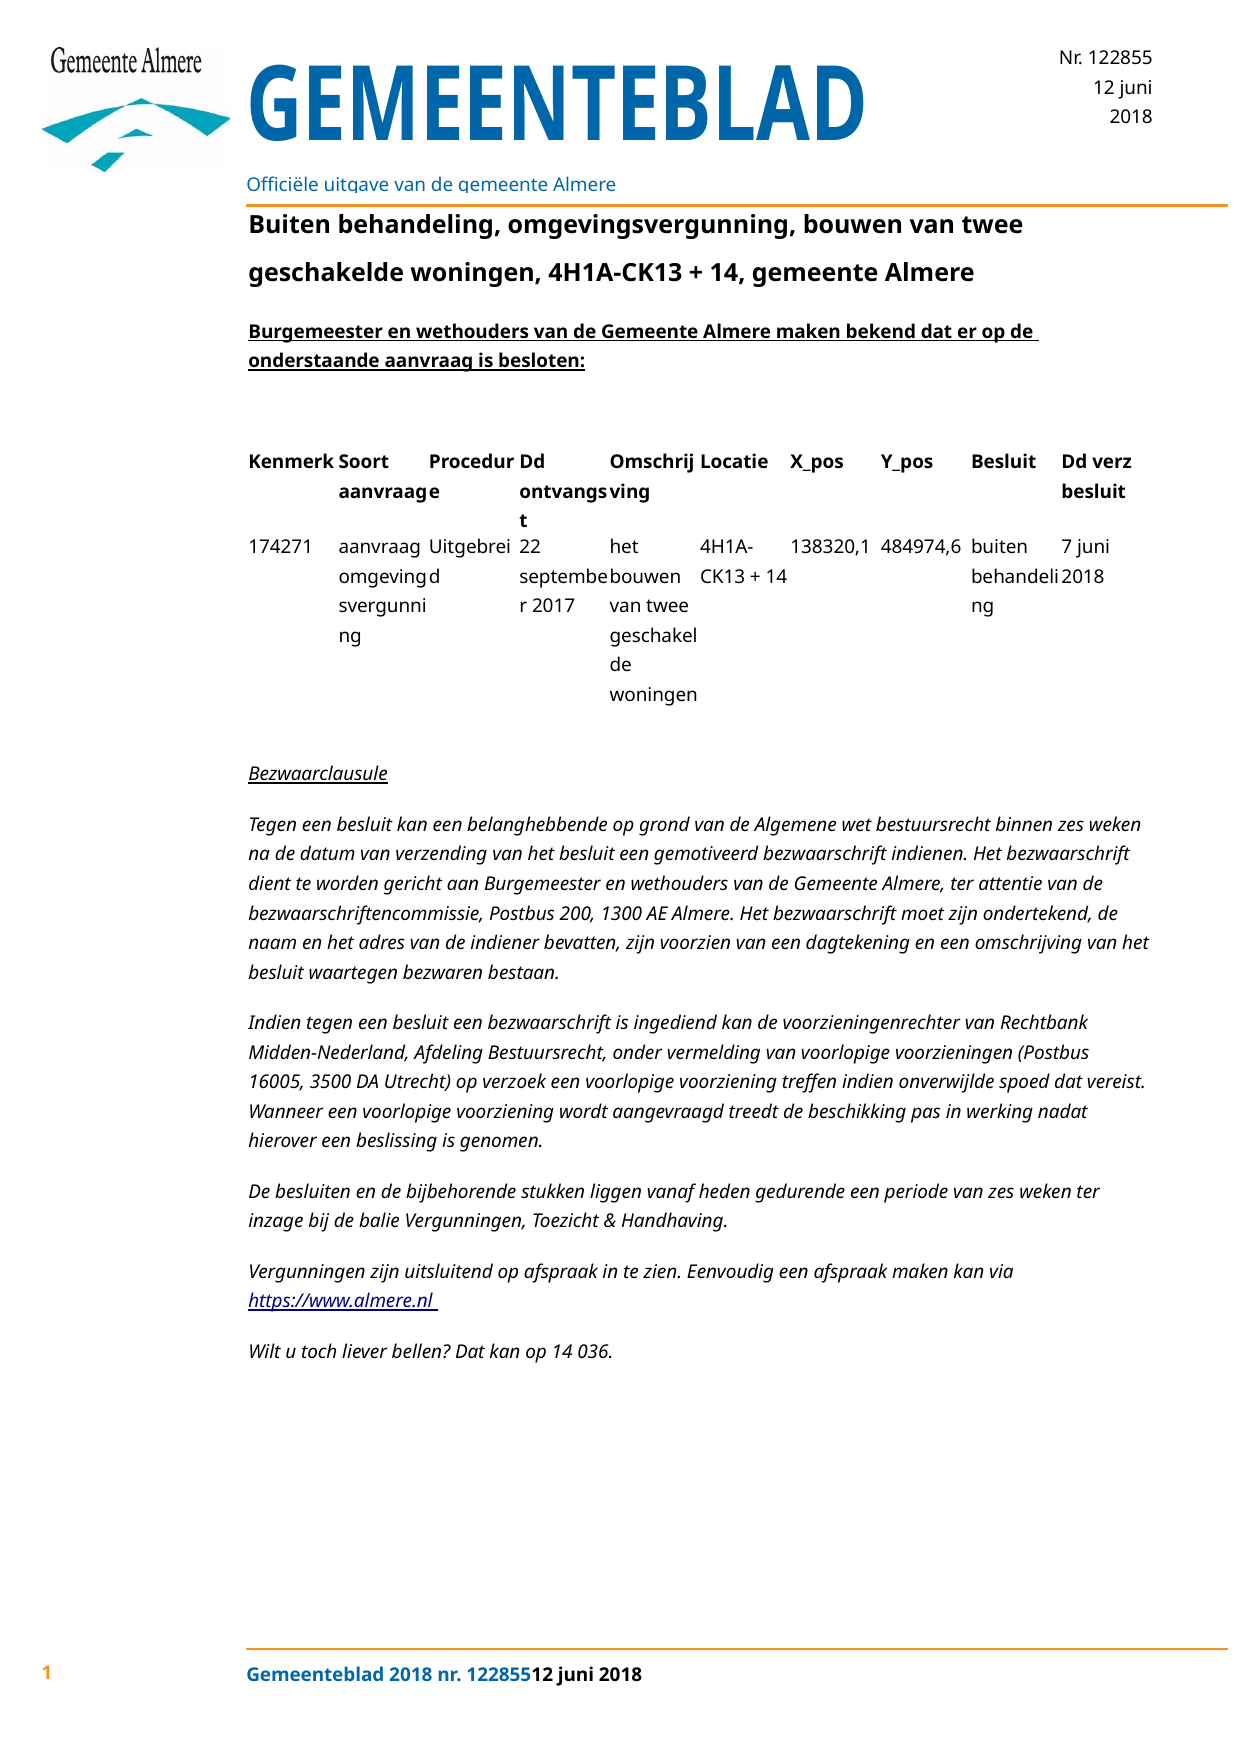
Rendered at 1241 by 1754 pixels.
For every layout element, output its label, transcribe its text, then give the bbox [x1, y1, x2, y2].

table_header Omschrijving [609, 449, 700, 533]
table_cell 7 juni 2018 [1061, 533, 1152, 707]
table_cell aanvraag omgevingsvergunning [338, 533, 429, 707]
text Bezwaarclausule [248, 761, 1152, 786]
table_header Soort aanvraag [338, 449, 429, 533]
table_cell 174271 [248, 533, 338, 707]
text De besluiten en de bijbehorende stukken liggen vanaf heden gedurende een periode van zes weken ter inzage bij de balie Vergunningen, Toezicht & Handhaving. [248, 1178, 1152, 1233]
table_header Kenmerk [248, 449, 338, 533]
text Tegen een besluit kan een belanghebbende op grond van de Algemene wet bestuursrecht binnen zes weken na de datum van verzending van het besluit een gemotiveerd bezwaarschrift indienen. Het bezwaarschrift dient te worden gericht aan Burgemeester en wethouders van de Gemeente Almere, ter attentie van de bezwaarschriftencommissie, Postbus 200, 1300 AE Almere. Het bezwaarschrift moet zijn ondertekend, de naam en het adres van de indiener bevatten, zijn voorzien van een dagtekening en een omschrijving van het besluit waartegen bezwaren bestaan. [248, 811, 1152, 985]
text Burgemeester en wethouders van de Gemeente Almere maken bekend dat er op de onderstaande aanvraag is besloten: [248, 318, 1152, 373]
table_header Y_pos [881, 449, 971, 533]
text Buiten behandeling, omgevingsvergunning, bouwen van twee geschakelde woningen, 4H1A-CK13 + 14, gemeente Almere [248, 207, 1152, 288]
table_cell Uitgebreid [429, 533, 519, 707]
table_cell 22 september 2017 [519, 533, 609, 707]
table_cell buiten behandeling [971, 533, 1061, 707]
table_cell 4H1A-CK13 + 14 [700, 533, 790, 707]
table_cell 138320,1 [790, 533, 881, 707]
table_header Dd verz besluit [1061, 449, 1152, 533]
table_cell 484974,6 [881, 533, 971, 707]
table_header Locatie [700, 449, 790, 533]
table_header X_pos [790, 449, 881, 533]
table_header Procedure [429, 449, 519, 533]
text Vergunningen zijn uitsluitend op afspraak in te zien. Eenvoudig een afspraak maken kan via https://www.almere.nl [248, 1258, 1152, 1313]
table_header Dd ontvangst [519, 449, 609, 533]
table_cell het bouwen van twee geschakelde woningen [609, 533, 700, 707]
text Wilt u toch liever bellen? Dat kan op 14 036. [248, 1338, 1152, 1364]
text Indien tegen een besluit een bezwaarschrift is ingediend kan de voorzieningenrechter van Rechtbank Midden-Nederland, Afdeling Bestuursrecht, onder vermelding van voorlopige voorzieningen (Postbus 16005, 3500 DA Utrecht) op verzoek een voorlopige voorziening treffen indien onverwijlde spoed dat vereist. Wanneer een voorlopige voorziening wordt aangevraagd treedt de beschikking pas in werking nadat hierover een beslissing is genomen. [248, 1009, 1152, 1153]
table_header Besluit [971, 449, 1061, 533]
picture [41, 47, 231, 172]
